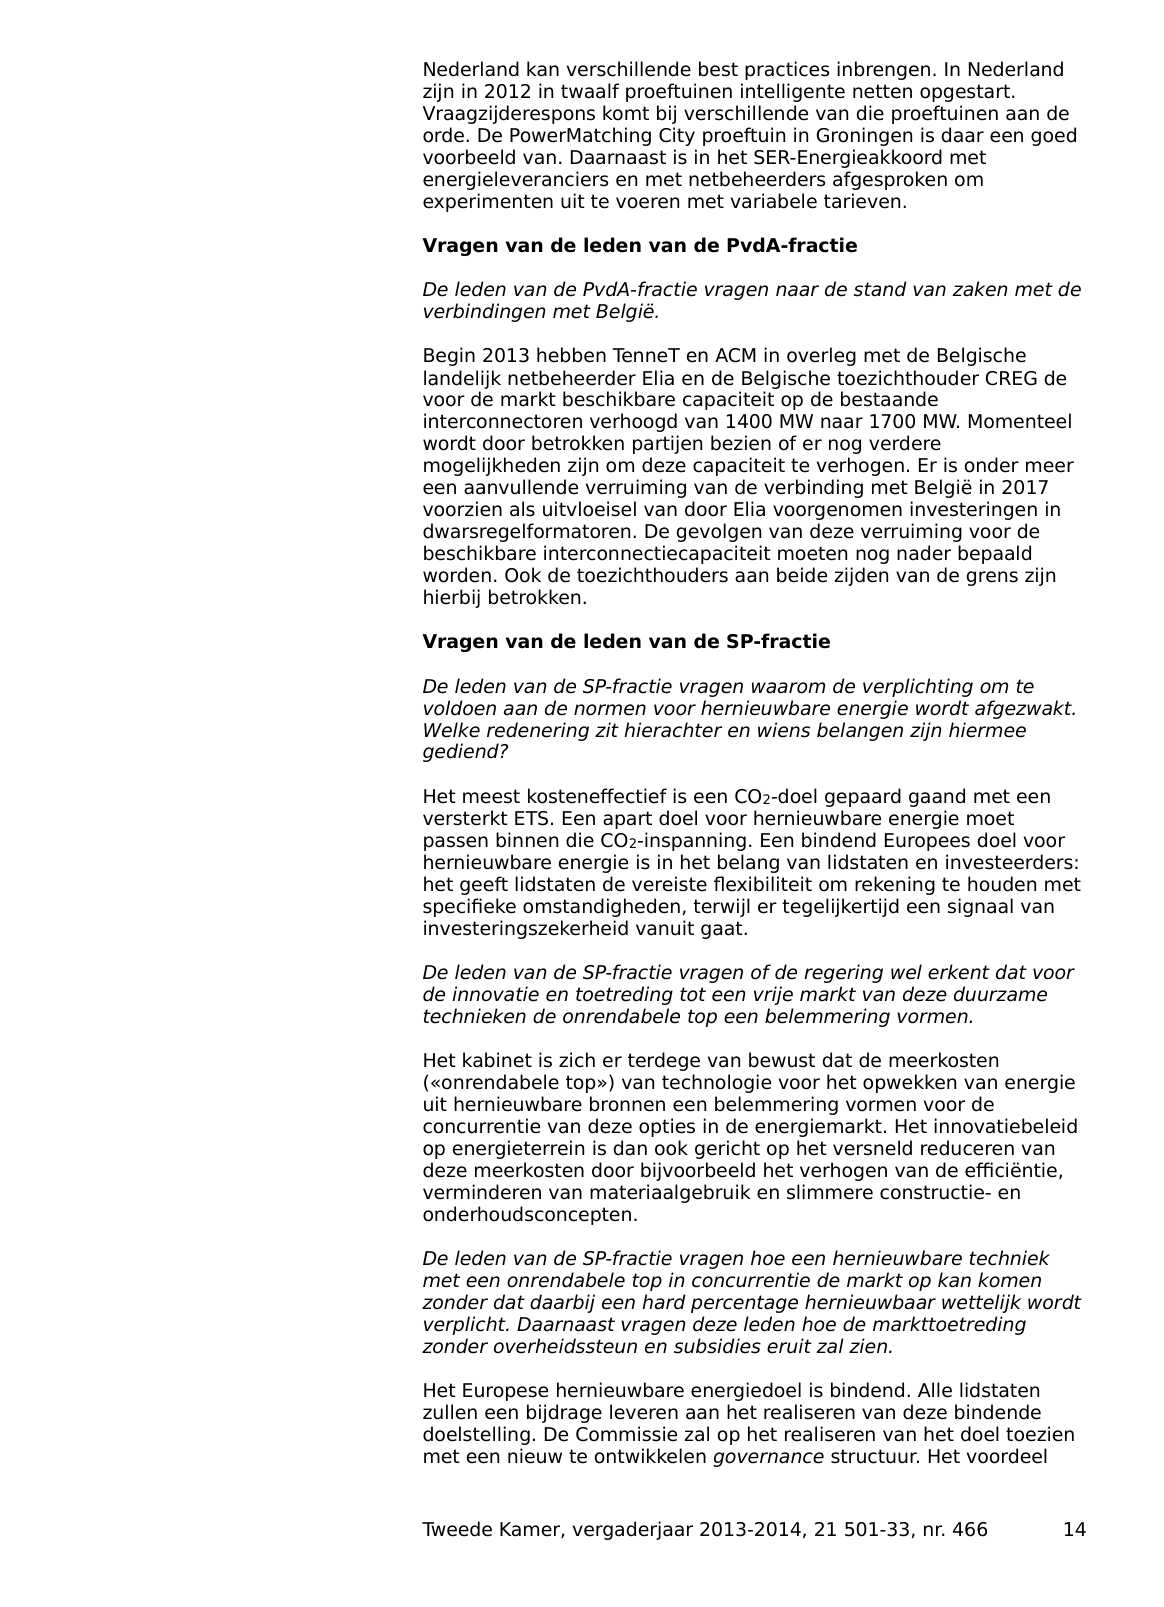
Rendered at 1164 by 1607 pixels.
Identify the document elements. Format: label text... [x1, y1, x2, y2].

text De leden van de SP-fractie vragen hoe een hernieuwbare techniek met een onrendabele top in concurrentie de markt op kan komen zonder dat daarbij een hard percentage hernieuwbaar wettelijk wordt verplicht. Daarnaast vragen deze leden hoe de markttoetreding zonder overheidssteun en subsidies eruit zal zien. [422, 1248, 1087, 1358]
text Nederland kan verschillende best practices inbrengen. In Nederland zijn in 2012 in twaalf proeftuinen intelligente netten opgestart. Vraagzijderespons komt bij verschillende van die proeftuinen aan de orde. De PowerMatching City proeftuin in Groningen is daar een goed voorbeeld van. Daarnaast is in het SER-Energieakkoord met energieleveranciers en met netbeheerders afgesproken om experimenten uit te voeren met variabele tarieven. [422, 59, 1087, 213]
subtitle Vragen van de leden van de PvdA-fractie [422, 235, 1087, 257]
text De leden van de PvdA-fractie vragen naar de stand van zaken met de verbindingen met België. [422, 279, 1087, 323]
text Het meest kosteneffectief is een CO2-doel gepaard gaand met een versterkt ETS. Een apart doel voor hernieuwbare energie moet passen binnen die CO2-inspanning. Een bindend Europees doel voor hernieuwbare energie is in het belang van lidstaten en investeerders: het geeft lidstaten de vereiste flexibiliteit om rekening te houden met specifieke omstandigheden, terwijl er tegelijkertijd een signaal van investeringszekerheid vanuit gaat. [422, 786, 1087, 939]
subtitle Vragen van de leden van de SP-fractie [422, 631, 1087, 653]
text Het Europese hernieuwbare energiedoel is bindend. Alle lidstaten zullen een bijdrage leveren aan het realiseren van deze bindende doelstelling. De Commissie zal op het realiseren van het doel toezien met een nieuw te ontwikkelen governance structuur. Het voordeel [422, 1380, 1087, 1468]
subtitle De leden van de SP-fractie vragen waarom de verplichting om te voldoen aan de normen voor hernieuwbare energie wordt afgezwakt. Welke redenering zit hierachter en wiens belangen zijn hiermee gediend? [422, 676, 1087, 763]
text De leden van de SP-fractie vragen of de regering wel erkent dat voor de innovatie en toetreding tot een vrije markt van deze duurzame technieken de onrendabele top een belemmering vormen. [422, 962, 1087, 1028]
text Het kabinet is zich er terdege van bewust dat de meerkosten («onrendabele top») van technologie voor het opwekken van energie uit hernieuwbare bronnen een belemmering vormen voor de concurrentie van deze opties in de energiemarkt. Het innovatiebeleid op energieterrein is dan ook gericht op het versneld reduceren van deze meerkosten door bijvoorbeeld het verhogen van de efficiëntie, verminderen van materiaalgebruik en slimmere constructie- en onderhoudsconcepten. [422, 1050, 1087, 1226]
text Begin 2013 hebben TenneT en ACM in overleg met de Belgische landelijk netbeheerder Elia en de Belgische toezichthouder CREG de voor de markt beschikbare capaciteit op de bestaande interconnectoren verhoogd van 1400 MW naar 1700 MW. Momenteel wordt door betrokken partijen bezien of er nog verdere mogelijkheden zijn om deze capaciteit te verhogen. Er is onder meer een aanvullende verruiming van de verbinding met België in 2017 voorzien als uitvloeisel van door Elia voorgenomen investeringen in dwarsregelformatoren. De gevolgen van deze verruiming voor de beschikbare interconnectiecapaciteit moeten nog nader bepaald worden. Ook de toezichthouders aan beide zijden van de grens zijn hierbij betrokken. [422, 345, 1087, 609]
